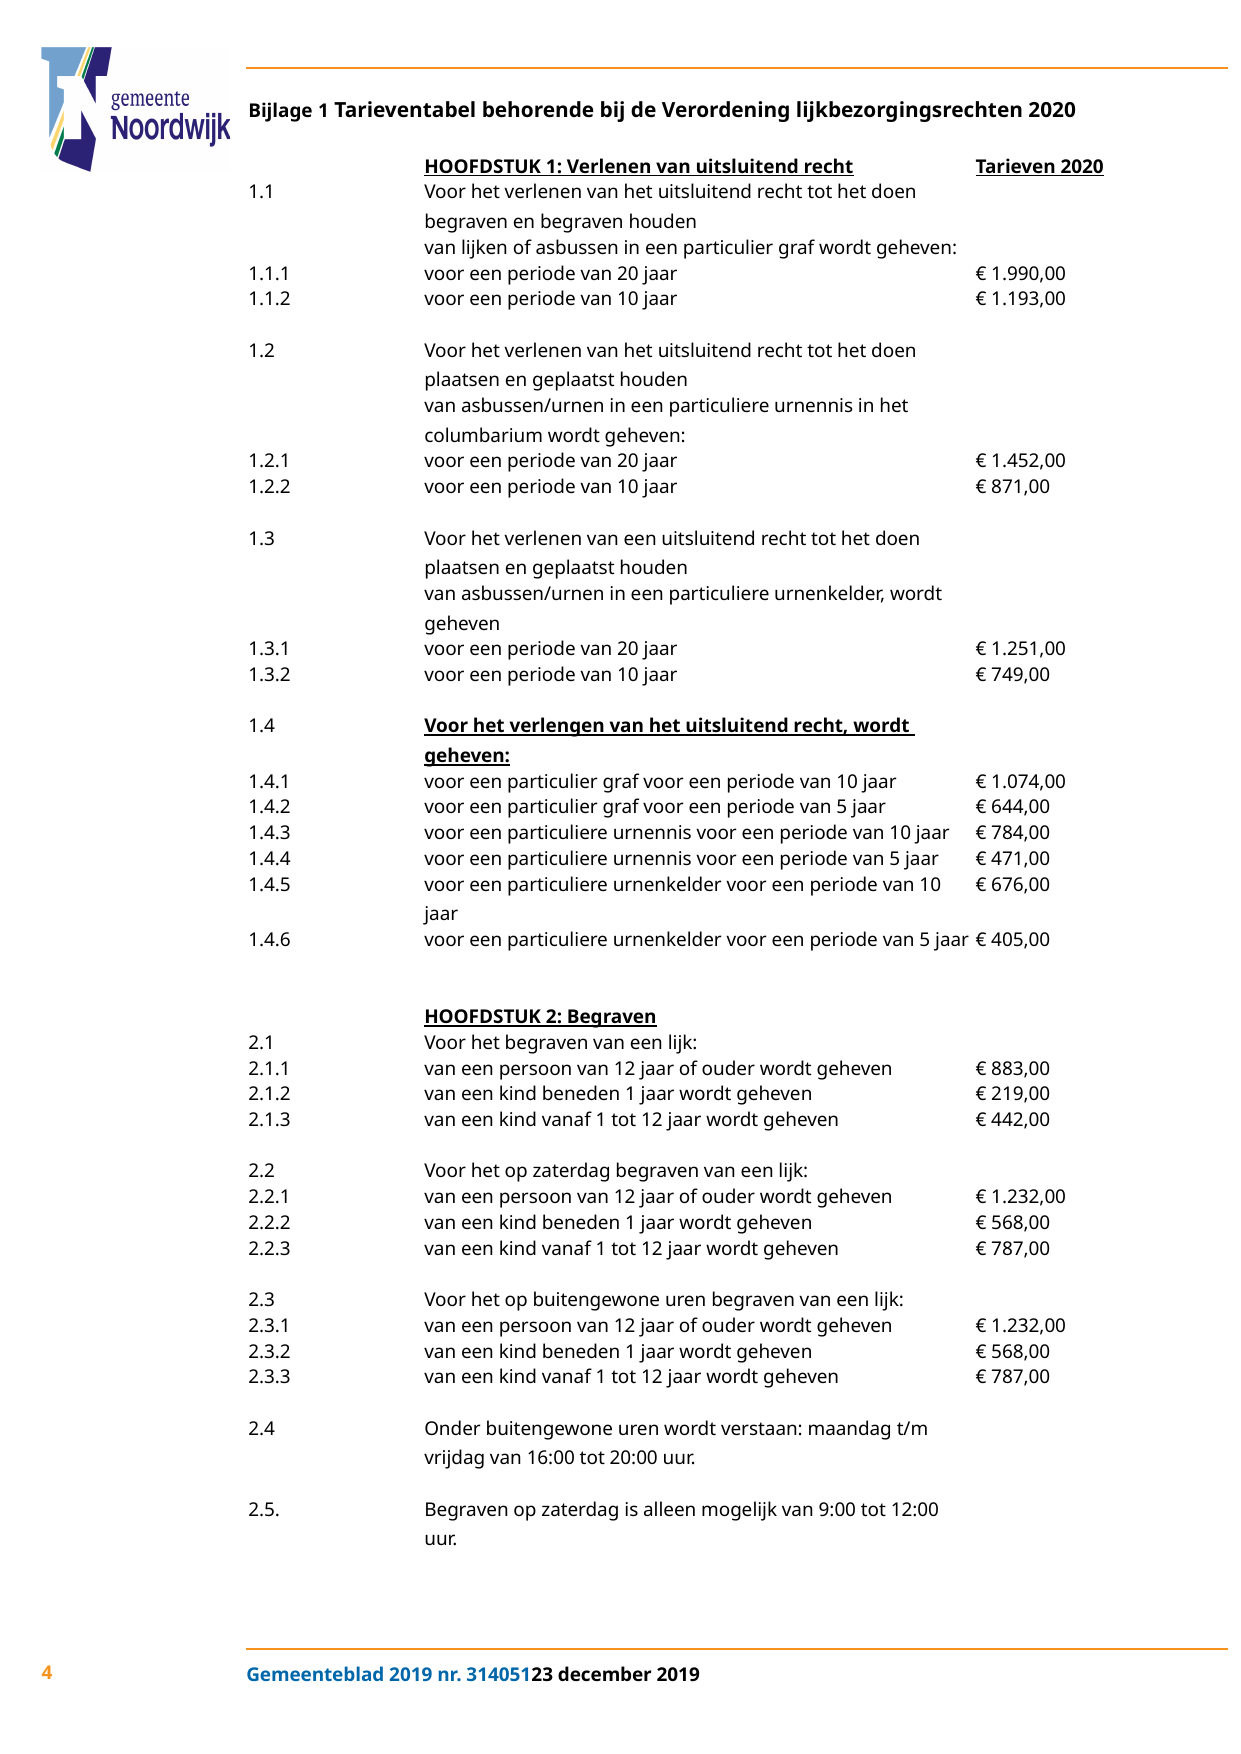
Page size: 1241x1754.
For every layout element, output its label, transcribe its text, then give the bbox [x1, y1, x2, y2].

table_cell € 784,00 [975, 819, 1152, 845]
table_cell € 405,00 [975, 926, 1152, 952]
table_cell 1.1 [248, 179, 424, 234]
table_cell [424, 1389, 975, 1415]
table_cell [424, 311, 975, 337]
table_cell Voor het verlenen van het uitsluitend recht tot het doen begraven en begraven houden [424, 179, 975, 234]
table_cell [248, 952, 424, 978]
table_cell van een kind vanaf 1 tot 12 jaar wordt geheven [424, 1106, 975, 1132]
table_cell HOOFDSTUK 2: Begraven [424, 1003, 975, 1029]
table_cell 1.4.4 [248, 845, 424, 871]
table_cell [975, 179, 1152, 234]
table_cell van een kind beneden 1 jaar wordt geheven [424, 1338, 975, 1363]
table_cell Begraven op zaterdag is alleen mogelijk van 9:00 tot 12:00 uur. [424, 1496, 975, 1551]
table_header [248, 153, 424, 179]
table_cell voor een particuliere urnennis voor een periode van 5 jaar [424, 845, 975, 871]
table_cell [975, 392, 1152, 448]
table_cell [975, 1577, 1152, 1603]
table_cell € 787,00 [975, 1235, 1152, 1261]
table_cell voor een periode van 20 jaar [424, 260, 975, 286]
table_cell € 1.452,00 [975, 448, 1152, 473]
table_cell 2.1.1 [248, 1055, 424, 1081]
table_cell € 219,00 [975, 1081, 1152, 1106]
table_cell 2.4 [248, 1415, 424, 1470]
table_cell Voor het op zaterdag begraven van een lijk: [424, 1158, 975, 1183]
table_cell Voor het op buitengewone uren begraven van een lijk: [424, 1286, 975, 1312]
table_cell Voor het verlenen van het uitsluitend recht tot het doen plaatsen en geplaatst houden [424, 337, 975, 392]
table_header Tarieven 2020 [975, 153, 1152, 179]
table_cell € 471,00 [975, 845, 1152, 871]
table_cell € 1.990,00 [975, 260, 1152, 286]
table_cell [248, 1577, 424, 1603]
table_cell € 749,00 [975, 661, 1152, 687]
table_cell € 871,00 [975, 473, 1152, 499]
table_cell 2.1.3 [248, 1106, 424, 1132]
table_cell € 1.251,00 [975, 635, 1152, 661]
table_cell [975, 580, 1152, 635]
table_cell van een persoon van 12 jaar of ouder wordt geheven [424, 1184, 975, 1209]
table_cell € 883,00 [975, 1055, 1152, 1081]
table_cell [248, 1551, 424, 1577]
table_cell 1.4 [248, 713, 424, 768]
table_cell [248, 687, 424, 713]
table_cell 1.2.1 [248, 448, 424, 473]
table_cell [424, 1261, 975, 1286]
table_cell voor een particuliere urnenkelder voor een periode van 5 jaar [424, 926, 975, 952]
table_cell 2.2.3 [248, 1235, 424, 1261]
table_cell 1.2 [248, 337, 424, 392]
table_cell [975, 1158, 1152, 1183]
table_cell 2.3 [248, 1286, 424, 1312]
table_cell 1.4.3 [248, 819, 424, 845]
table_cell van asbussen/urnen in een particuliere urnennis in het columbarium wordt geheven: [424, 392, 975, 448]
table_cell Voor het verlengen van het uitsluitend recht, wordt geheven: [424, 713, 975, 768]
table_cell 2.2.1 [248, 1184, 424, 1209]
table_cell [975, 1470, 1152, 1496]
table_cell [248, 499, 424, 525]
picture [41, 47, 231, 172]
table_cell [248, 392, 424, 448]
table_cell 1.3.2 [248, 661, 424, 687]
table_cell 1.1.1 [248, 260, 424, 286]
table_cell [975, 1029, 1152, 1055]
table_cell [424, 687, 975, 713]
table_cell 1.3.1 [248, 635, 424, 661]
table_cell [248, 580, 424, 635]
table_cell [975, 1261, 1152, 1286]
table_cell [975, 311, 1152, 337]
table_cell [248, 1470, 424, 1496]
table_cell 1.2.2 [248, 473, 424, 499]
table_cell [975, 234, 1152, 260]
table_cell 1.4.2 [248, 794, 424, 819]
table_cell [975, 952, 1152, 978]
table_cell [248, 978, 424, 1003]
table_cell [975, 1003, 1152, 1029]
table_cell van een kind beneden 1 jaar wordt geheven [424, 1209, 975, 1235]
table_cell van een kind vanaf 1 tot 12 jaar wordt geheven [424, 1235, 975, 1261]
table_cell [424, 1551, 975, 1577]
table_cell € 1.232,00 [975, 1312, 1152, 1338]
table_cell van een persoon van 12 jaar of ouder wordt geheven [424, 1055, 975, 1081]
table_cell 2.5. [248, 1496, 424, 1551]
table_header HOOFDSTUK 1: Verlenen van uitsluitend recht [424, 153, 975, 179]
table_cell [975, 499, 1152, 525]
table_cell voor een periode van 20 jaar [424, 635, 975, 661]
table_cell 2.1.2 [248, 1081, 424, 1106]
table_cell voor een particulier graf voor een periode van 10 jaar [424, 768, 975, 794]
table_cell [975, 337, 1152, 392]
table_cell [248, 311, 424, 337]
table_cell [975, 713, 1152, 768]
table_cell [975, 1551, 1152, 1577]
table_cell [975, 1415, 1152, 1470]
table_cell van een persoon van 12 jaar of ouder wordt geheven [424, 1312, 975, 1338]
table_cell [975, 978, 1152, 1003]
table_cell € 676,00 [975, 871, 1152, 926]
table_cell € 568,00 [975, 1338, 1152, 1363]
table_cell 1.4.5 [248, 871, 424, 926]
table_cell € 1.193,00 [975, 286, 1152, 311]
table_cell € 1.232,00 [975, 1184, 1152, 1209]
table_cell [424, 978, 975, 1003]
table_cell van asbussen/urnen in een particuliere urnenkelder, wordt geheven [424, 580, 975, 635]
table_cell 2.1 [248, 1029, 424, 1055]
table_cell [975, 1132, 1152, 1158]
table_cell voor een particulier graf voor een periode van 5 jaar [424, 794, 975, 819]
table_cell [248, 1003, 424, 1029]
table_cell € 1.074,00 [975, 768, 1152, 794]
table_cell € 644,00 [975, 794, 1152, 819]
table_cell [975, 1389, 1152, 1415]
text Bijlage 1 Tarieventabel behorende bij de Verordening lijkbezorgingsrechten 2020 [248, 95, 1152, 123]
table_cell [975, 1496, 1152, 1551]
table_cell voor een periode van 10 jaar [424, 473, 975, 499]
table_cell Voor het begraven van een lijk: [424, 1029, 975, 1055]
table_cell 2.3.3 [248, 1364, 424, 1389]
table_cell Voor het verlenen van een uitsluitend recht tot het doen plaatsen en geplaatst houden [424, 525, 975, 580]
table_cell voor een particuliere urnennis voor een periode van 10 jaar [424, 819, 975, 845]
table_cell € 787,00 [975, 1364, 1152, 1389]
table_cell 1.4.6 [248, 926, 424, 952]
table_cell [975, 1286, 1152, 1312]
table_cell voor een particuliere urnenkelder voor een periode van 10 jaar [424, 871, 975, 926]
table_cell 1.1.2 [248, 286, 424, 311]
table_cell 2.3.2 [248, 1338, 424, 1363]
table_cell [975, 687, 1152, 713]
table_cell 2.3.1 [248, 1312, 424, 1338]
table_cell voor een periode van 20 jaar [424, 448, 975, 473]
table_cell [975, 525, 1152, 580]
table_cell [248, 1389, 424, 1415]
table_cell € 442,00 [975, 1106, 1152, 1132]
table_cell 1.4.1 [248, 768, 424, 794]
table_cell van een kind vanaf 1 tot 12 jaar wordt geheven [424, 1364, 975, 1389]
table_cell [248, 234, 424, 260]
table_cell Onder buitengewone uren wordt verstaan: maandag t/m vrijdag van 16:00 tot 20:00 uur. [424, 1415, 975, 1470]
table_cell voor een periode van 10 jaar [424, 286, 975, 311]
table_cell van lijken of asbussen in een particulier graf wordt geheven: [424, 234, 975, 260]
table_cell € 568,00 [975, 1209, 1152, 1235]
table_cell [424, 952, 975, 978]
table_cell [424, 1577, 975, 1603]
table_cell [424, 1132, 975, 1158]
table_cell van een kind beneden 1 jaar wordt geheven [424, 1081, 975, 1106]
table_cell [424, 1470, 975, 1496]
table_cell 2.2.2 [248, 1209, 424, 1235]
table_cell [424, 499, 975, 525]
table_cell 2.2 [248, 1158, 424, 1183]
table_cell voor een periode van 10 jaar [424, 661, 975, 687]
table_cell 1.3 [248, 525, 424, 580]
table_cell [248, 1261, 424, 1286]
table_cell [248, 1132, 424, 1158]
